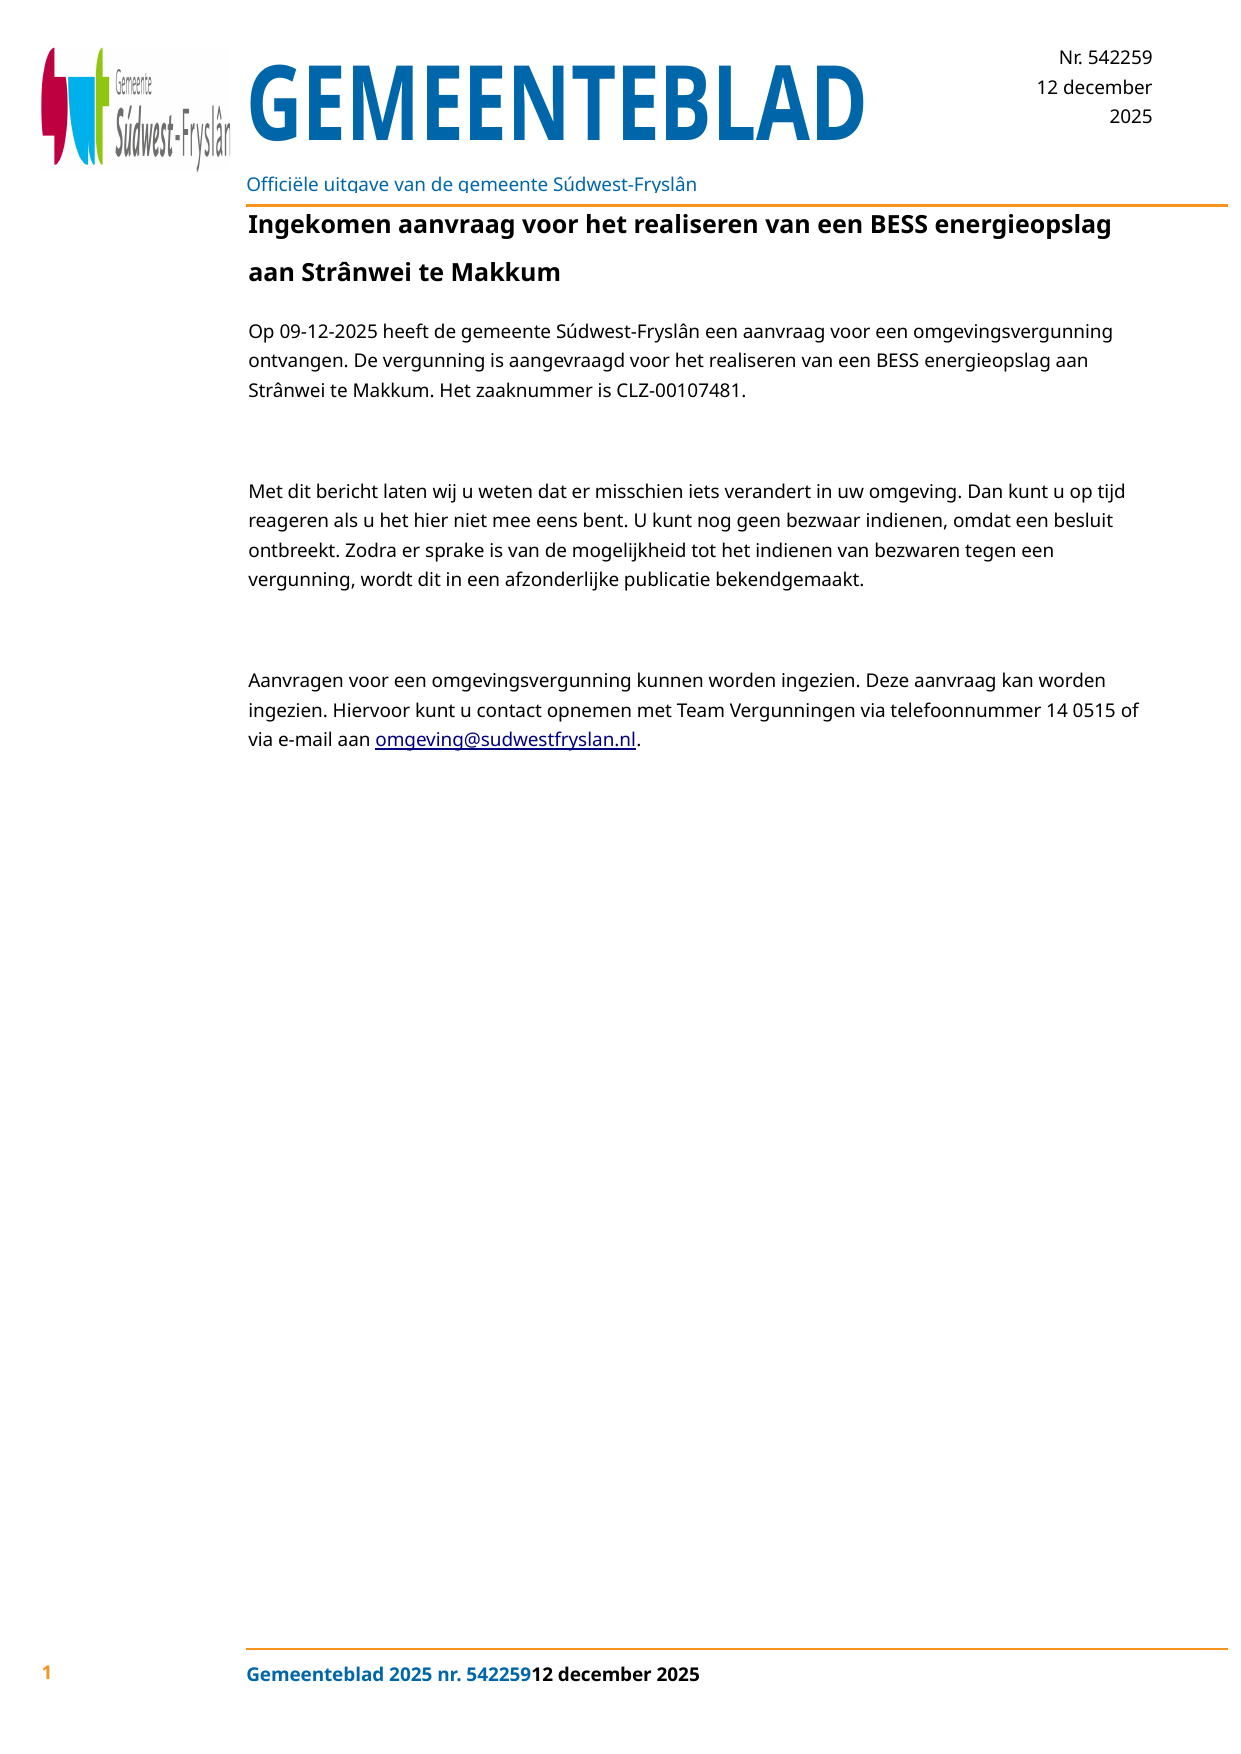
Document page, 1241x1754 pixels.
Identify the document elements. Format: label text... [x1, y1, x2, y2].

text Met dit bericht laten wij u weten dat er misschien iets verandert in uw omgeving. Dan kunt u op tijd reageren als u het hier niet mee eens bent. U kunt nog geen bezwaar indienen, omdat een besluit ontbreekt. Zodra er sprake is van de mogelijkheid tot het indienen van bezwaren tegen een vergunning, wordt dit in een afzonderlijke publicatie bekendgemaakt. [248, 478, 1152, 592]
picture [41, 47, 231, 172]
text Aanvragen voor een omgevingsvergunning kunnen worden ingezien. Deze aanvraag kan worden ingezien. Hiervoor kunt u contact opnemen met Team Vergunningen via telefoonnummer 14 0515 of via e-mail aan omgeving@sudwestfryslan.nl. [248, 667, 1152, 752]
text Ingekomen aanvraag voor het realiseren van een BESS energieopslag aan Strânwei te Makkum [248, 207, 1152, 288]
text Op 09-12-2025 heeft de gemeente Súdwest-Fryslân een aanvraag voor een omgevingsvergunning ontvangen. De vergunning is aangevraagd voor het realiseren van een BESS energieopslag aan Strânwei te Makkum. Het zaaknummer is CLZ-00107481. [248, 318, 1152, 403]
